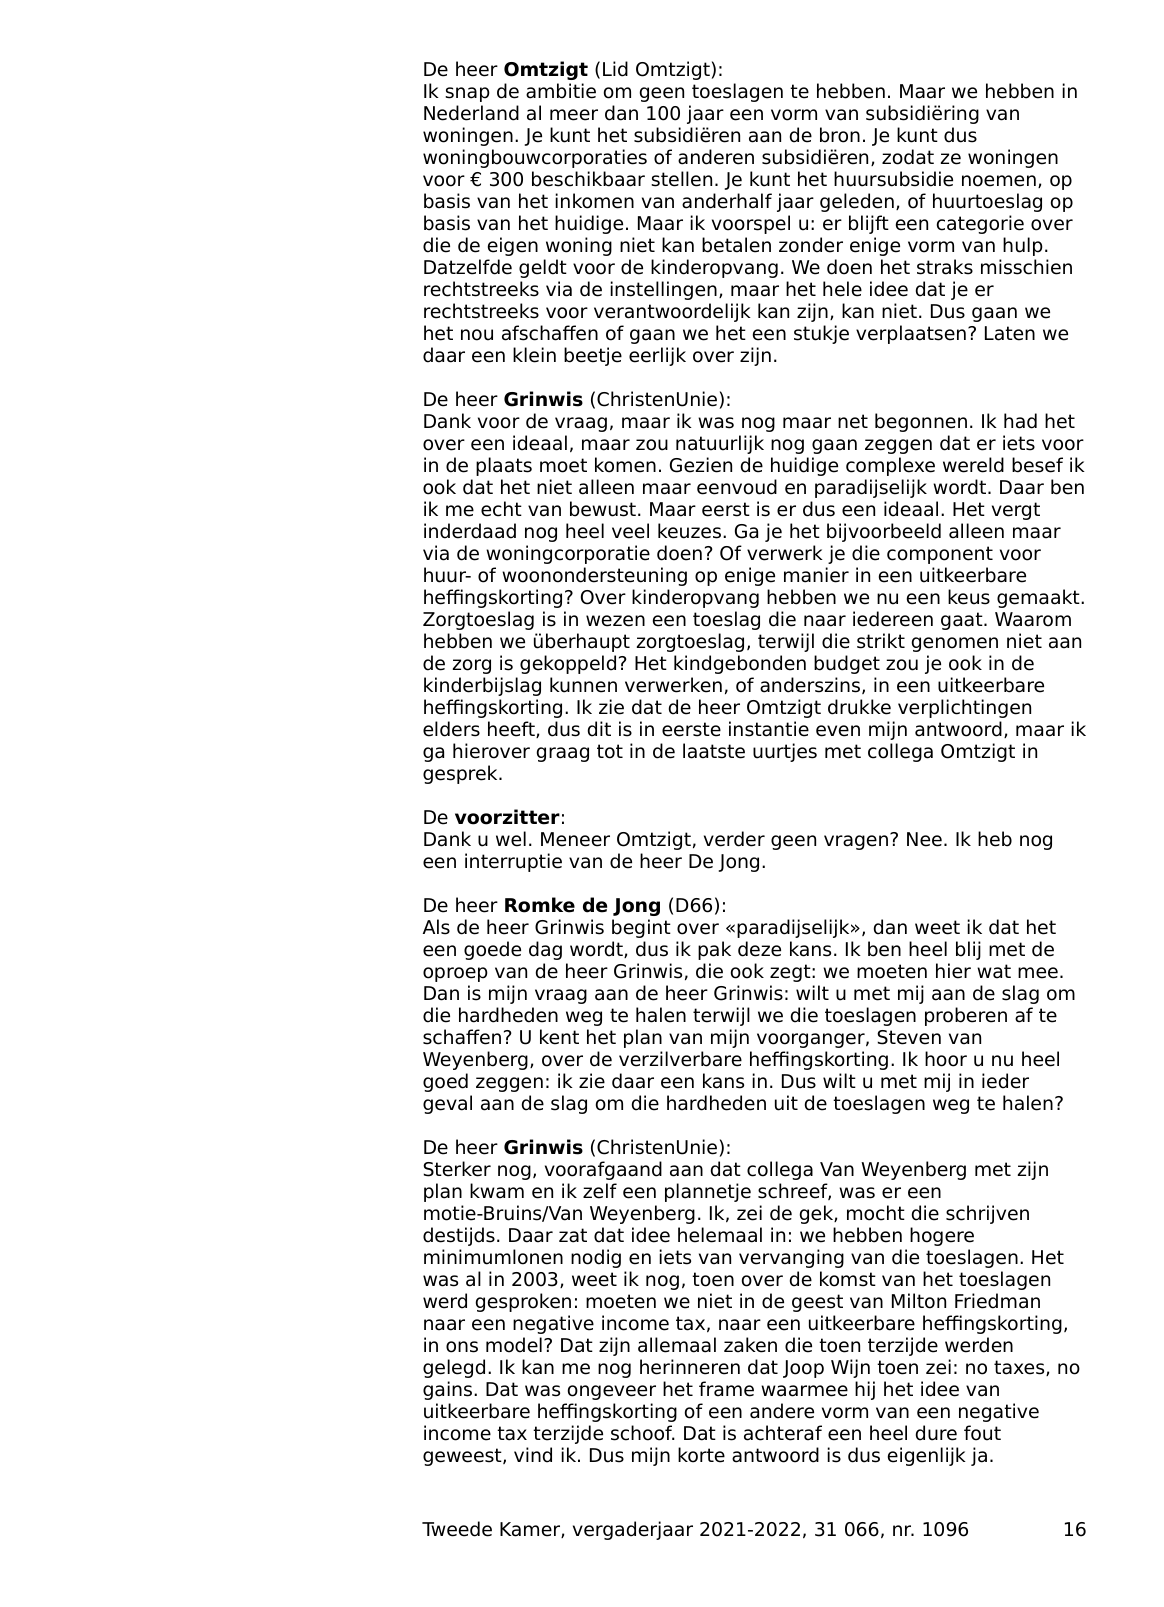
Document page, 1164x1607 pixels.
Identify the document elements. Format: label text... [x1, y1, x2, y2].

text De heer Grinwis (ChristenUnie): [422, 389, 1087, 411]
text Ik snap de ambitie om geen toeslagen te hebben. Maar we hebben in Nederland al meer dan 100 jaar een vorm van subsidiëring van woningen. Je kunt het subsidiëren aan de bron. Je kunt dus woningbouwcorporaties of anderen subsidiëren, zodat ze woningen voor € 300 beschikbaar stellen. Je kunt het huursubsidie noemen, op basis van het inkomen van anderhalf jaar geleden, of huurtoeslag op basis van het huidige. Maar ik voorspel u: er blijft een categorie over die de eigen woning niet kan betalen zonder enige vorm van hulp. Datzelfde geldt voor de kinderopvang. We doen het straks misschien rechtstreeks via de instellingen, maar het hele idee dat je er rechtstreeks voor verantwoordelijk kan zijn, kan niet. Dus gaan we het nou afschaffen of gaan we het een stukje verplaatsen? Laten we daar een klein beetje eerlijk over zijn. [422, 81, 1087, 367]
text De heer Grinwis (ChristenUnie): [422, 1137, 1087, 1159]
text De heer Omtzigt (Lid Omtzigt): [422, 59, 1087, 81]
text De heer Romke de Jong (D66): [422, 895, 1087, 917]
text Als de heer Grinwis begint over «paradijselijk», dan weet ik dat het een goede dag wordt, dus ik pak deze kans. Ik ben heel blij met de oproep van de heer Grinwis, die ook zegt: we moeten hier wat mee. Dan is mijn vraag aan de heer Grinwis: wilt u met mij aan de slag om die hardheden weg te halen terwijl we die toeslagen proberen af te schaffen? U kent het plan van mijn voorganger, Steven van Weyenberg, over de verzilverbare heffingskorting. Ik hoor u nu heel goed zeggen: ik zie daar een kans in. Dus wilt u met mij in ieder geval aan de slag om die hardheden uit de toeslagen weg te halen? [422, 917, 1087, 1115]
text Sterker nog, voorafgaand aan dat collega Van Weyenberg met zijn plan kwam en ik zelf een plannetje schreef, was er een motie-Bruins/Van Weyenberg. Ik, zei de gek, mocht die schrijven destijds. Daar zat dat idee helemaal in: we hebben hogere minimumlonen nodig en iets van vervanging van die toeslagen. Het was al in 2003, weet ik nog, toen over de komst van het toeslagen werd gesproken: moeten we niet in de geest van Milton Friedman naar een negative income tax, naar een uitkeerbare heffingskorting, in ons model? Dat zijn allemaal zaken die toen terzijde werden gelegd. Ik kan me nog herinneren dat Joop Wijn toen zei: no taxes, no gains. Dat was ongeveer het frame waarmee hij het idee van uitkeerbare heffingskorting of een andere vorm van een negative income tax terzijde schoof. Dat is achteraf een heel dure fout geweest, vind ik. Dus mijn korte antwoord is dus eigenlijk ja. [422, 1159, 1087, 1467]
text Dank u wel. Meneer Omtzigt, verder geen vragen? Nee. Ik heb nog een interruptie van de heer De Jong. [422, 829, 1087, 873]
text De voorzitter: [422, 807, 1087, 829]
text Dank voor de vraag, maar ik was nog maar net begonnen. Ik had het over een ideaal, maar zou natuurlijk nog gaan zeggen dat er iets voor in de plaats moet komen. Gezien de huidige complexe wereld besef ik ook dat het niet alleen maar eenvoud en paradijselijk wordt. Daar ben ik me echt van bewust. Maar eerst is er dus een ideaal. Het vergt inderdaad nog heel veel keuzes. Ga je het bijvoorbeeld alleen maar via de woningcorporatie doen? Of verwerk je die component voor huur- of woonondersteuning op enige manier in een uitkeerbare heffingskorting? Over kinderopvang hebben we nu een keus gemaakt. Zorgtoeslag is in wezen een toeslag die naar iedereen gaat. Waarom hebben we überhaupt zorgtoeslag, terwijl die strikt genomen niet aan de zorg is gekoppeld? Het kindgebonden budget zou je ook in de kinderbijslag kunnen verwerken, of anderszins, in een uitkeerbare heffingskorting. Ik zie dat de heer Omtzigt drukke verplichtingen elders heeft, dus dit is in eerste instantie even mijn antwoord, maar ik ga hierover graag tot in de laatste uurtjes met collega Omtzigt in gesprek. [422, 411, 1087, 784]
